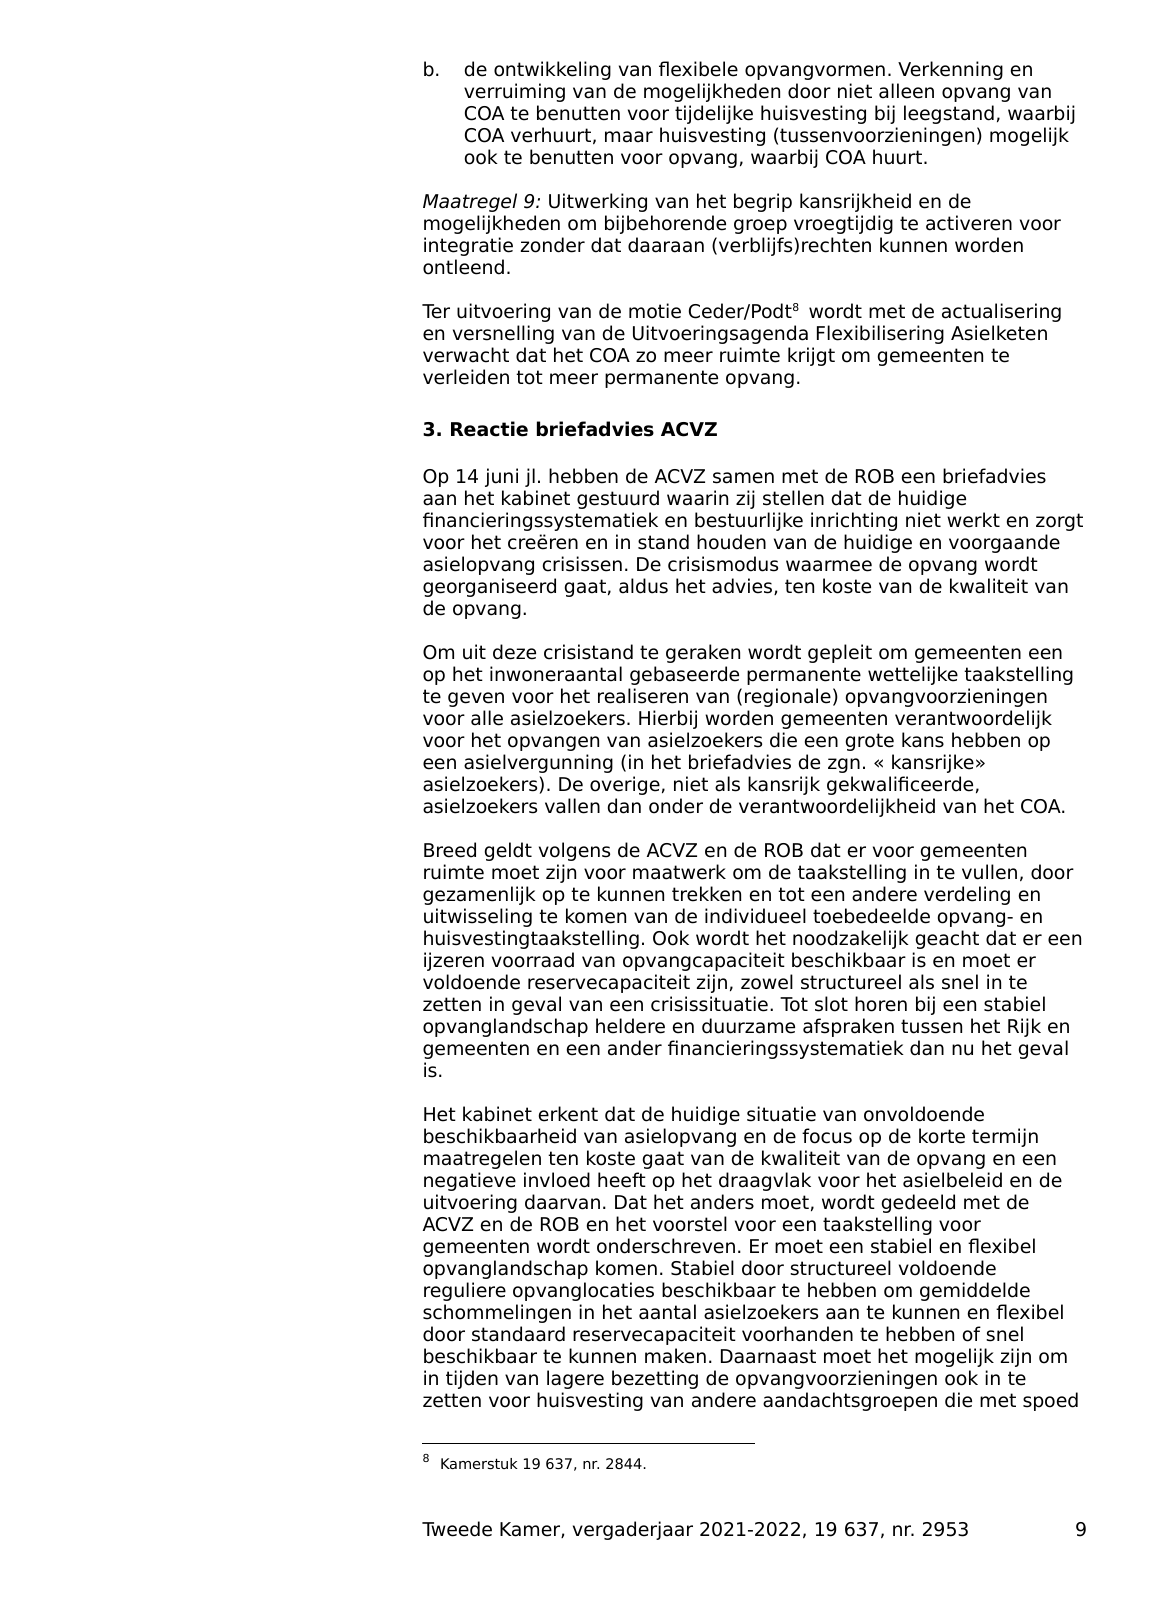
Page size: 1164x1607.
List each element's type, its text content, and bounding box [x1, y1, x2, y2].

text Kamerstuk 19 637, nr. 2844. [422, 1452, 1087, 1474]
text Het kabinet erkent dat de huidige situatie van onvoldoende beschikbaarheid van asielopvang en de focus op de korte termijn maatregelen ten koste gaat van de kwaliteit van de opvang en een negatieve invloed heeft op het draagvlak voor het asielbeleid en de uitvoering daarvan. Dat het anders moet, wordt gedeeld met de ACVZ en de ROB en het voorstel voor een taakstelling voor gemeenten wordt onderschreven. Er moet een stabiel en flexibel opvanglandschap komen. Stabiel door structureel voldoende reguliere opvanglocaties beschikbaar te hebben om gemiddelde schommelingen in het aantal asielzoekers aan te kunnen en flexibel door standaard reservecapaciteit voorhanden te hebben of snel beschikbaar te kunnen maken. Daarnaast moet het mogelijk zijn om in tijden van lagere bezetting de opvangvoorzieningen ook in te zetten voor huisvesting van andere aandachtsgroepen die met spoed [422, 1104, 1087, 1412]
text Maatregel 9: Uitwerking van het begrip kansrijkheid en de mogelijkheden om bijbehorende groep vroegtijdig te activeren voor integratie zonder dat daaraan (verblijfs)rechten kunnen worden ontleend. [422, 191, 1087, 279]
text Ter uitvoering van de motie Ceder/Podt wordt met de actualisering en versnelling van de Uitvoeringsagenda Flexibilisering Asielketen verwacht dat het COA zo meer ruimte krijgt om gemeenten te verleiden tot meer permanente opvang. [422, 301, 1087, 389]
text Op 14 juni jl. hebben de ACVZ samen met de ROB een briefadvies aan het kabinet gestuurd waarin zij stellen dat de huidige financieringssystematiek en bestuurlijke inrichting niet werkt en zorgt voor het creëren en in stand houden van de huidige en voorgaande asielopvang crisissen. De crisismodus waarmee de opvang wordt georganiseerd gaat, aldus het advies, ten koste van de kwaliteit van de opvang. [422, 466, 1087, 620]
text Om uit deze crisistand te geraken wordt gepleit om gemeenten een op het inwoneraantal gebaseerde permanente wettelijke taakstelling te geven voor het realiseren van (regionale) opvangvoorzieningen voor alle asielzoekers. Hierbij worden gemeenten verantwoordelijk voor het opvangen van asielzoekers die een grote kans hebben op een asielvergunning (in het briefadvies de zgn. « kansrijke» asielzoekers). De overige, niet als kansrijk gekwalificeerde, asielzoekers vallen dan onder de verantwoordelijkheid van het COA. [422, 642, 1087, 818]
subtitle 3. Reactie briefadvies ACVZ [422, 419, 1087, 441]
text b. de ontwikkeling van flexibele opvangvormen. Verkenning en verruiming van de mogelijkheden door niet alleen opvang van COA te benutten voor tijdelijke huisvesting bij leegstand, waarbij COA verhuurt, maar huisvesting (tussenvoorzieningen) mogelijk ook te benutten voor opvang, waarbij COA huurt. [422, 59, 1087, 169]
text Breed geldt volgens de ACVZ en de ROB dat er voor gemeenten ruimte moet zijn voor maatwerk om de taakstelling in te vullen, door gezamenlijk op te kunnen trekken en tot een andere verdeling en uitwisseling te komen van de individueel toebedeelde opvang- en huisvestingtaakstelling. Ook wordt het noodzakelijk geacht dat er een ijzeren voorraad van opvangcapaciteit beschikbaar is en moet er voldoende reservecapaciteit zijn, zowel structureel als snel in te zetten in geval van een crisissituatie. Tot slot horen bij een stabiel opvanglandschap heldere en duurzame afspraken tussen het Rijk en gemeenten en een ander financieringssystematiek dan nu het geval is. [422, 840, 1087, 1082]
